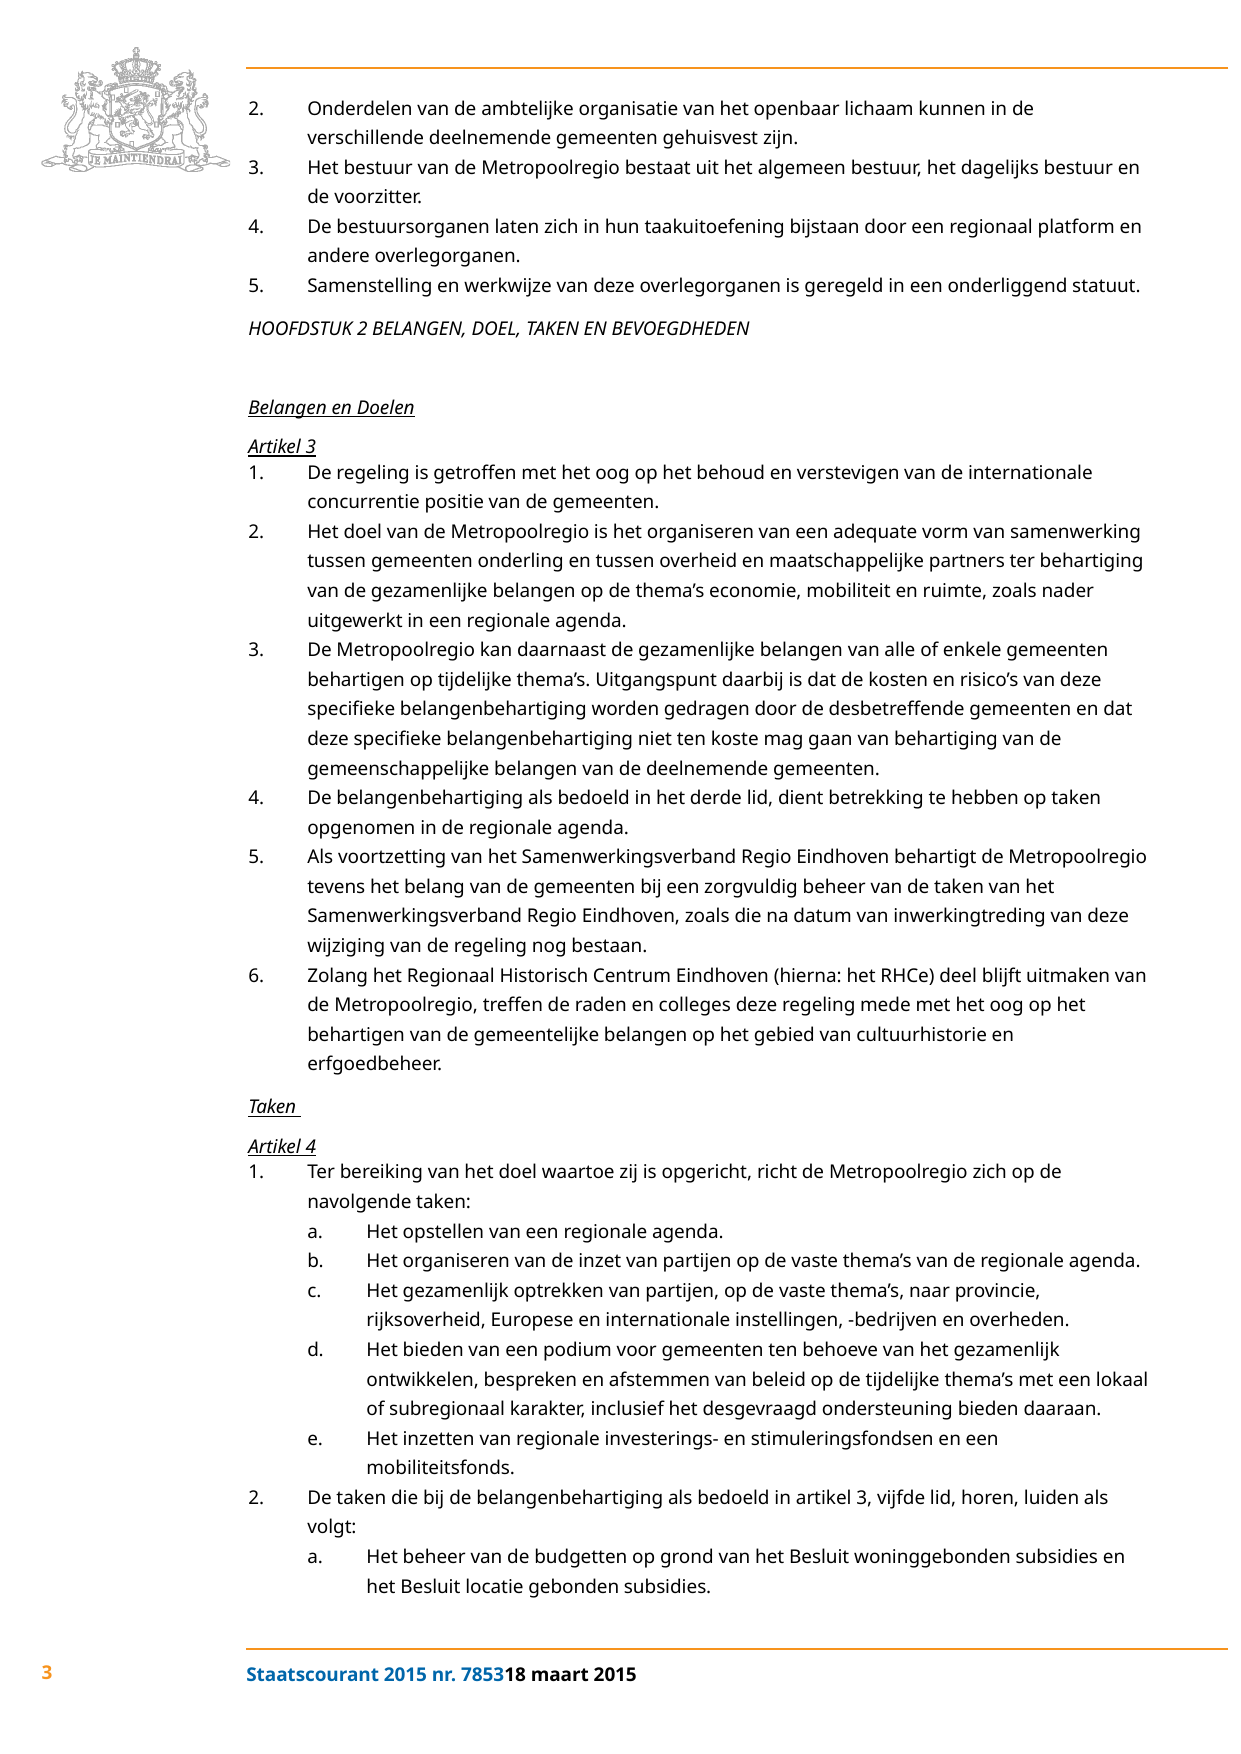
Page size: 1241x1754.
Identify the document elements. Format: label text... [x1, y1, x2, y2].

list Onderdelen van de ambtelijke organisatie van het openbaar lichaam kunnen in de verschillende deelnemende gemeenten gehuisvest zijn. [248, 95, 1152, 150]
text Belangen en Doelen [248, 394, 1152, 420]
list De regeling is getroffen met het oog op het behoud en verstevigen van de internationale concurrentie positie van de gemeenten. [248, 459, 1152, 514]
list Het bestuur van de Metropoolregio bestaat uit het algemeen bestuur, het dagelijks bestuur en de voorzitter. [248, 154, 1152, 209]
text Artikel 3 [248, 433, 1152, 459]
list Het gezamenlijk optrekken van partijen, op de vaste thema’s, naar provincie, rijksoverheid, Europese en internationale instellingen, -bedrijven en overheden. [307, 1277, 1152, 1332]
text Taken [248, 1094, 1152, 1119]
list Het bieden van een podium voor gemeenten ten behoeve van het gezamenlijk ontwikkelen, bespreken en afstemmen van beleid op de tijdelijke thema’s met een lokaal of subregionaal karakter, inclusief het desgevraagd ondersteuning bieden daaraan. [307, 1336, 1152, 1421]
list De taken die bij de belangenbehartiging als bedoeld in artikel 3, vijfde lid, horen, luiden als volgt: [248, 1484, 1152, 1539]
list Het beheer van de budgetten op grond van het Besluit woninggebonden subsidies en het Besluit locatie gebonden subsidies. [307, 1543, 1152, 1599]
list Als voortzetting van het Samenwerkingsverband Regio Eindhoven behartigt de Metropoolregio tevens het belang van de gemeenten bij een zorgvuldig beheer van de taken van het Samenwerkingsverband Regio Eindhoven, zoals die na datum van inwerkingtreding van deze wijziging van de regeling nog bestaan. [248, 843, 1152, 958]
list Zolang het Regionaal Historisch Centrum Eindhoven (hierna: het RHCe) deel blijft uitmaken van de Metropoolregio, treffen de raden en colleges deze regeling mede met het oog op het behartigen van de gemeentelijke belangen op het gebied van cultuurhistorie en erfgoedbeheer. [248, 962, 1152, 1076]
list Het doel van de Metropoolregio is het organiseren van een adequate vorm van samenwerking tussen gemeenten onderling en tussen overheid en maatschappelijke partners ter behartiging van de gezamenlijke belangen op de thema’s economie, mobiliteit en ruimte, zoals nader uitgewerkt in een regionale agenda. [248, 518, 1152, 633]
picture [41, 47, 231, 172]
text HOOFDSTUK 2 BELANGEN, DOEL, TAKEN EN BEVOEGDHEDEN [248, 315, 1152, 341]
list Het inzetten van regionale investerings- en stimuleringsfondsen en een mobiliteitsfonds. [307, 1425, 1152, 1480]
text Artikel 4 [248, 1133, 1152, 1159]
list Samenstelling en werkwijze van deze overlegorganen is geregeld in een onderliggend statuut. [248, 272, 1152, 298]
list De belangenbehartiging als bedoeld in het derde lid, dient betrekking te hebben op taken opgenomen in de regionale agenda. [248, 784, 1152, 840]
list Het organiseren van de inzet van partijen op de vaste thema’s van de regionale agenda. [307, 1247, 1152, 1273]
list Het opstellen van een regionale agenda. [307, 1218, 1152, 1244]
list Ter bereiking van het doel waartoe zij is opgericht, richt de Metropoolregio zich op de navolgende taken: [248, 1159, 1152, 1214]
list De Metropoolregio kan daarnaast de gezamenlijke belangen van alle of enkele gemeenten behartigen op tijdelijke thema’s. Uitgangspunt daarbij is dat de kosten en risico’s van deze specifieke belangenbehartiging worden gedragen door de desbetreffende gemeenten en dat deze specifieke belangenbehartiging niet ten koste mag gaan van behartiging van de gemeenschappelijke belangen van de deelnemende gemeenten. [248, 636, 1152, 781]
list De bestuursorganen laten zich in hun taakuitoefening bijstaan door een regionaal platform en andere overlegorganen. [248, 213, 1152, 268]
